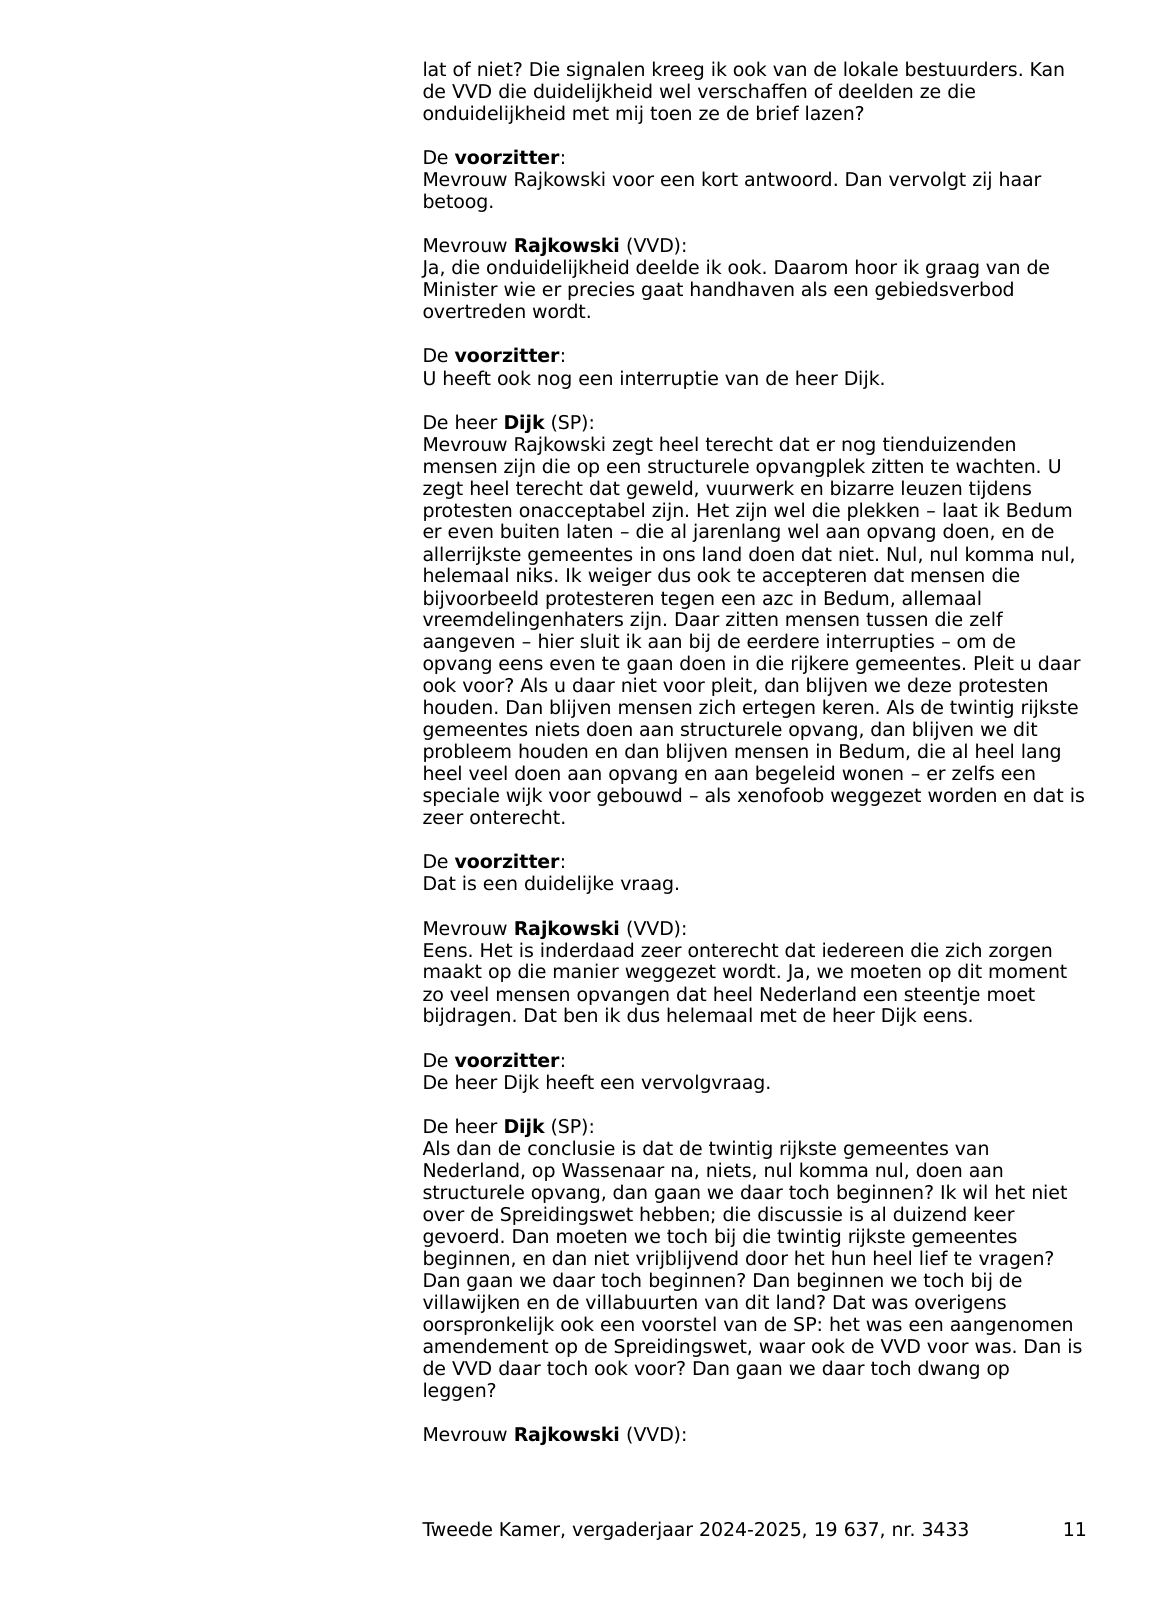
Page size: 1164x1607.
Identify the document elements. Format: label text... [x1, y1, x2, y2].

text De voorzitter: [422, 1049, 1087, 1072]
text Als dan de conclusie is dat de twintig rijkste gemeentes van Nederland, op Wassenaar na, niets, nul komma nul, doen aan structurele opvang, dan gaan we daar toch beginnen? Ik wil het niet over de Spreidingswet hebben; die discussie is al duizend keer gevoerd. Dan moeten we toch bij die twintig rijkste gemeentes beginnen, en dan niet vrijblijvend door het hun heel lief te vragen? Dan gaan we daar toch beginnen? Dan beginnen we toch bij de villawijken en de villabuurten van dit land? Dat was overigens oorspronkelijk ook een voorstel van de SP: het was een aangenomen amendement op de Spreidingswet, waar ook de VVD voor was. Dan is de VVD daar toch ook voor? Dan gaan we daar toch dwang op leggen? [422, 1138, 1087, 1401]
text Ja, die onduidelijkheid deelde ik ook. Daarom hoor ik graag van de Minister wie er precies gaat handhaven als een gebiedsverbod overtreden wordt. [422, 257, 1087, 323]
text De voorzitter: [422, 345, 1087, 367]
text De voorzitter: [422, 147, 1087, 169]
text U heeft ook nog een interruptie van de heer Dijk. [422, 367, 1087, 389]
text Mevrouw Rajkowski zegt heel terecht dat er nog tienduizenden mensen zijn die op een structurele opvangplek zitten te wachten. U zegt heel terecht dat geweld, vuurwerk en bizarre leuzen tijdens protesten onacceptabel zijn. Het zijn wel die plekken – laat ik Bedum er even buiten laten – die al jarenlang wel aan opvang doen, en de allerrijkste gemeentes in ons land doen dat niet. Nul, nul komma nul, helemaal niks. Ik weiger dus ook te accepteren dat mensen die bijvoorbeeld protesteren tegen een azc in Bedum, allemaal vreemdelingenhaters zijn. Daar zitten mensen tussen die zelf aangeven – hier sluit ik aan bij de eerdere interrupties – om de opvang eens even te gaan doen in die rijkere gemeentes. Pleit u daar ook voor? Als u daar niet voor pleit, dan blijven we deze protesten houden. Dan blijven mensen zich ertegen keren. Als de twintig rijkste gemeentes niets doen aan structurele opvang, dan blijven we dit probleem houden en dan blijven mensen in Bedum, die al heel lang heel veel doen aan opvang en aan begeleid wonen – er zelfs een speciale wijk voor gebouwd – als xenofoob weggezet worden en dat is zeer onterecht. [422, 433, 1087, 829]
text Eens. Het is inderdaad zeer onterecht dat iedereen die zich zorgen maakt op die manier weggezet wordt. Ja, we moeten op dit moment zo veel mensen opvangen dat heel Nederland een steentje moet bijdragen. Dat ben ik dus helemaal met de heer Dijk eens. [422, 939, 1087, 1027]
text Mevrouw Rajkowski voor een kort antwoord. Dan vervolgt zij haar betoog. [422, 169, 1087, 213]
text De heer Dijk (SP): [422, 412, 1087, 433]
text Dat is een duidelijke vraag. [422, 873, 1087, 895]
text Mevrouw Rajkowski (VVD): [422, 917, 1087, 939]
text De heer Dijk (SP): [422, 1116, 1087, 1138]
text De voorzitter: [422, 851, 1087, 873]
text De heer Dijk heeft een vervolgvraag. [422, 1072, 1087, 1093]
text Mevrouw Rajkowski (VVD): [422, 1424, 1087, 1446]
text lat of niet? Die signalen kreeg ik ook van de lokale bestuurders. Kan de VVD die duidelijkheid wel verschaffen of deelden ze die onduidelijkheid met mij toen ze de brief lazen? [422, 59, 1087, 125]
text Mevrouw Rajkowski (VVD): [422, 235, 1087, 257]
